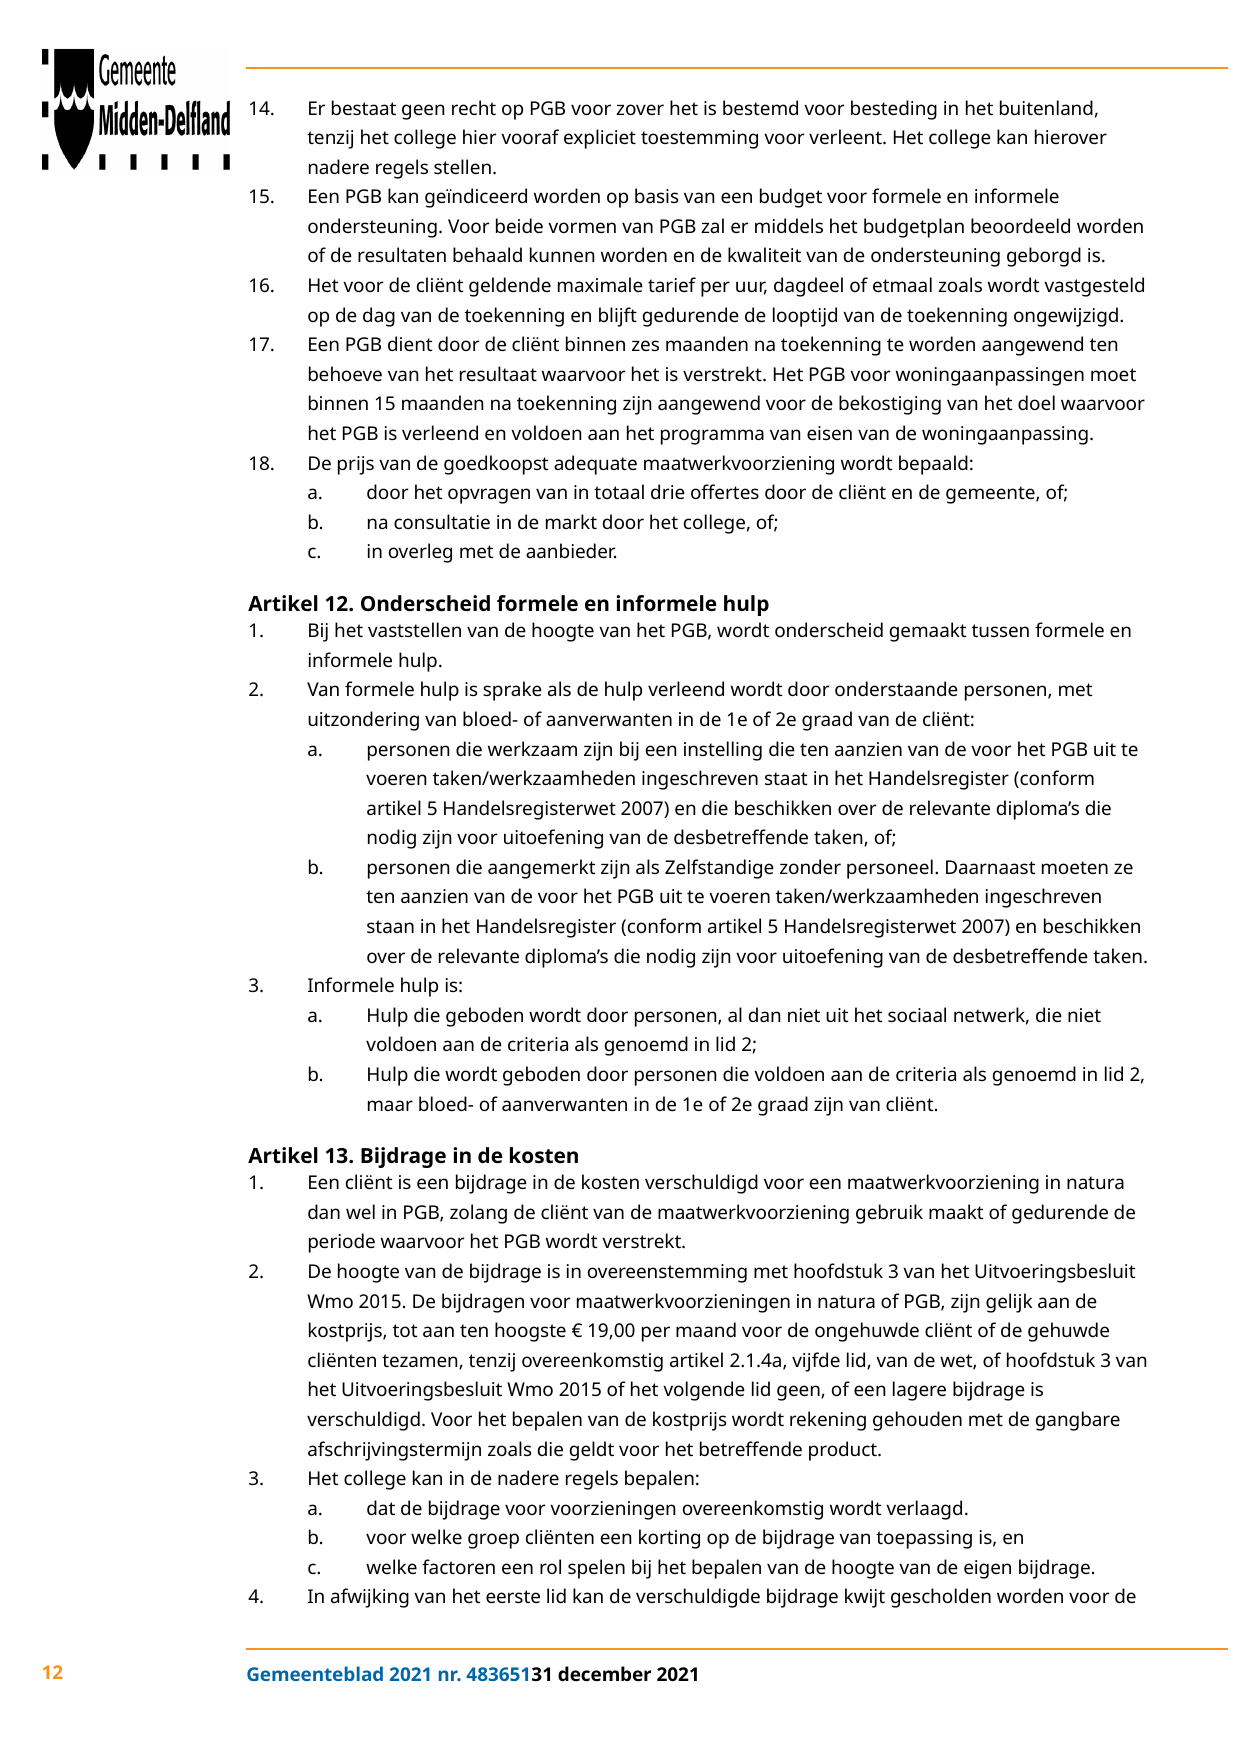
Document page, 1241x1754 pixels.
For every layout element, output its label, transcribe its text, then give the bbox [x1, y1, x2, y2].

list Informele hulp is: [248, 972, 1152, 998]
list In afwijking van het eerste lid kan de verschuldigde bijdrage kwijt gescholden worden voor de [248, 1584, 1152, 1609]
list De hoogte van de bijdrage is in overeenstemming met hoofdstuk 3 van het Uitvoeringsbesluit Wmo 2015. De bijdragen voor maatwerkvoorzieningen in natura of PGB, zijn gelijk aan de kostprijs, tot aan ten hoogste € 19,00 per maand voor de ongehuwde cliënt of de gehuwde cliënten tezamen, tenzij overeenkomstig artikel 2.1.4a, vijfde lid, van de wet, of hoofdstuk 3 van het Uitvoeringsbesluit Wmo 2015 of het volgende lid geen, of een lagere bijdrage is verschuldigd. Voor het bepalen van de kostprijs wordt rekening gehouden met de gangbare afschrijvingstermijn zoals die geldt voor het betreffende product. [248, 1258, 1152, 1462]
text Artikel 13. Bijdrage in de kosten [248, 1141, 1152, 1169]
list Het college kan in de nadere regels bepalen: [248, 1465, 1152, 1491]
list voor welke groep cliënten een korting op de bijdrage van toepassing is, en [307, 1524, 1152, 1550]
list door het opvragen van in totaal drie offertes door de cliënt en de gemeente, of; [307, 479, 1152, 505]
list Een PGB dient door de cliënt binnen zes maanden na toekenning te worden aangewend ten behoeve van het resultaat waarvoor het is verstrekt. Het PGB voor woningaanpassingen moet binnen 15 maanden na toekenning zijn aangewend voor de bekostiging van het doel waarvoor het PGB is verleend en voldoen aan het programma van eisen van de woningaanpassing. [248, 331, 1152, 446]
list Van formele hulp is sprake als de hulp verleend wordt door onderstaande personen, met uitzondering van bloed- of aanverwanten in de 1e of 2e graad van de cliënt: [248, 677, 1152, 732]
list Hulp die geboden wordt door personen, al dan niet uit het sociaal netwerk, die niet voldoen aan de criteria als genoemd in lid 2; [307, 1002, 1152, 1057]
list Bij het vaststellen van de hoogte van het PGB, wordt onderscheid gemaakt tussen formele en informele hulp. [248, 617, 1152, 673]
list Een cliënt is een bijdrage in de kosten verschuldigd voor een maatwerkvoorziening in natura dan wel in PGB, zolang de cliënt van de maatwerkvoorziening gebruik maakt of gedurende de periode waarvoor het PGB wordt verstrekt. [248, 1169, 1152, 1254]
list De prijs van de goedkoopst adequate maatwerkvoorziening wordt bepaald: [248, 450, 1152, 476]
list Het voor de cliënt geldende maximale tarief per uur, dagdeel of etmaal zoals wordt vastgesteld op de dag van de toekenning en blijft gedurende de looptijd van de toekenning ongewijzigd. [248, 272, 1152, 328]
picture [41, 47, 231, 172]
list welke factoren een rol spelen bij het bepalen van de hoogte van de eigen bijdrage. [307, 1554, 1152, 1580]
list Er bestaat geen recht op PGB voor zover het is bestemd voor besteding in het buitenland, tenzij het college hier vooraf expliciet toestemming voor verleent. Het college kan hierover nadere regels stellen. [248, 95, 1152, 180]
list na consultatie in de markt door het college, of; [307, 509, 1152, 535]
list dat de bijdrage voor voorzieningen overeenkomstig wordt verlaagd. [307, 1495, 1152, 1521]
list Hulp die wordt geboden door personen die voldoen aan de criteria als genoemd in lid 2, maar bloed- of aanverwanten in de 1e of 2e graad zijn van cliënt. [307, 1061, 1152, 1116]
list Een PGB kan geïndiceerd worden op basis van een budget voor formele en informele ondersteuning. Voor beide vormen van PGB zal er middels het budgetplan beoordeeld worden of de resultaten behaald kunnen worden en de kwaliteit van de ondersteuning geborgd is. [248, 183, 1152, 268]
list personen die werkzaam zijn bij een instelling die ten aanzien van de voor het PGB uit te voeren taken/werkzaamheden ingeschreven staat in het Handelsregister (conform artikel 5 Handelsregisterwet 2007) en die beschikken over de relevante diploma’s die nodig zijn voor uitoefening van de desbetreffende taken, of; [307, 736, 1152, 850]
text Artikel 12. Onderscheid formele en informele hulp [248, 589, 1152, 617]
list in overleg met de aanbieder. [307, 538, 1152, 564]
list personen die aangemerkt zijn als Zelfstandige zonder personeel. Daarnaast moeten ze ten aanzien van de voor het PGB uit te voeren taken/werkzaamheden ingeschreven staan in het Handelsregister (conform artikel 5 Handelsregisterwet 2007) en beschikken over de relevante diploma’s die nodig zijn voor uitoefening van de desbetreffende taken. [307, 854, 1152, 968]
